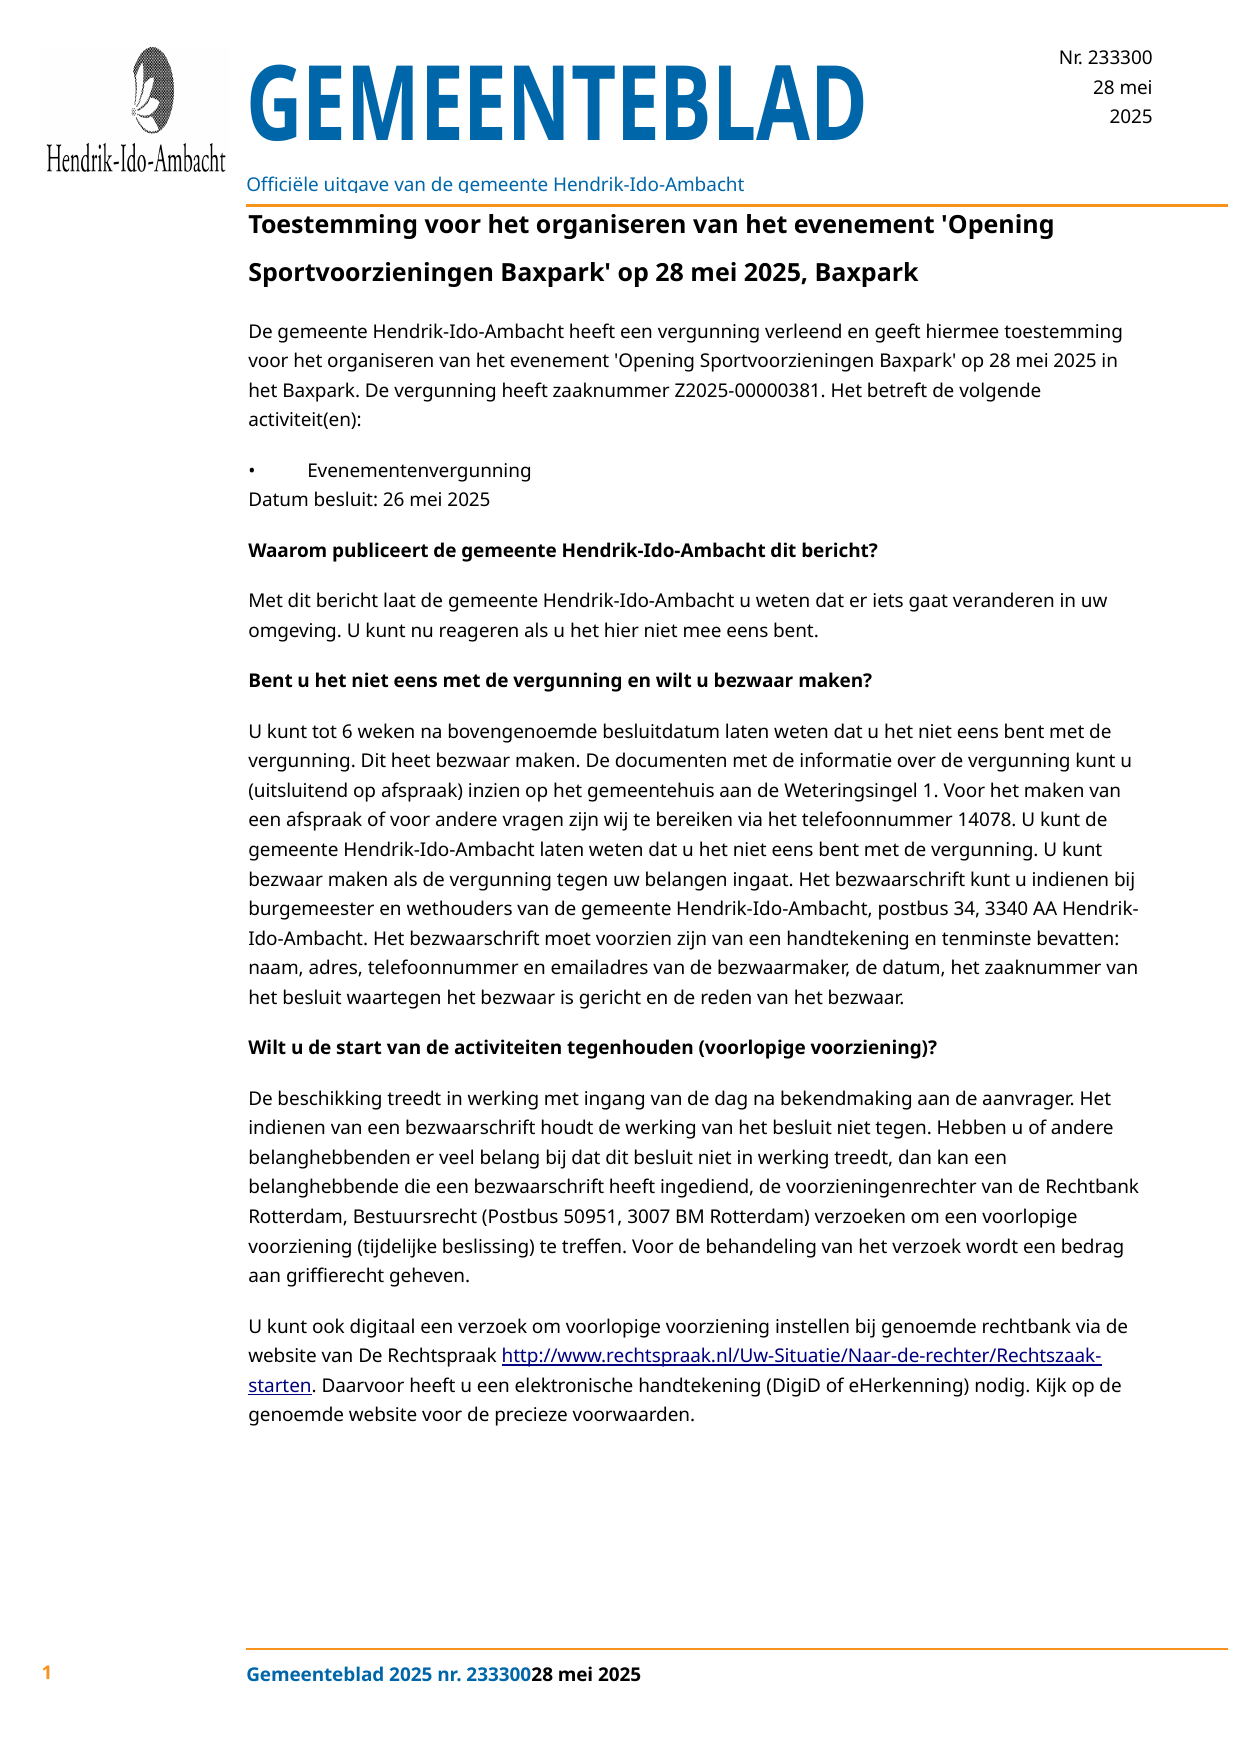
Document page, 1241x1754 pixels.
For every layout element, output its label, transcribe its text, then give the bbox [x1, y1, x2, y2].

text De beschikking treedt in werking met ingang van de dag na bekendmaking aan de aanvrager. Het indienen van een bezwaarschrift houdt de werking van het besluit niet tegen. Hebben u of andere belanghebbenden er veel belang bij dat dit besluit niet in werking treedt, dan kan een belanghebbende die een bezwaarschrift heeft ingediend, de voorzieningenrechter van de Rechtbank Rotterdam, Bestuursrecht (Postbus 50951, 3007 BM Rotterdam) verzoeken om een voorlopige voorziening (tijdelijke beslissing) te treffen. Voor de behandeling van het verzoek wordt een bedrag aan griffierecht geheven. [248, 1085, 1152, 1288]
text Datum besluit: 26 mei 2025 [248, 487, 1152, 512]
text Met dit bericht laat de gemeente Hendrik-Ido-Ambacht u weten dat er iets gaat veranderen in uw omgeving. U kunt nu reageren als u het hier niet mee eens bent. [248, 587, 1152, 643]
text U kunt tot 6 weken na bovengenoemde besluitdatum laten weten dat u het niet eens bent met de vergunning. Dit heet bezwaar maken. De documenten met de informatie over de vergunning kunt u (uitsluitend op afspraak) inzien op het gemeentehuis aan de Weteringsingel 1. Voor het maken van een afspraak of voor andere vragen zijn wij te bereiken via het telefoonnummer 14078. U kunt de gemeente Hendrik-Ido-Ambacht laten weten dat u het niet eens bent met de vergunning. U kunt bezwaar maken als de vergunning tegen uw belangen ingaat. Het bezwaarschrift kunt u indienen bij burgemeester en wethouders van de gemeente Hendrik-Ido-Ambacht, postbus 34, 3340 AA Hendrik-Ido-Ambacht. Het bezwaarschrift moet voorzien zijn van een handtekening en tenminste bevatten: naam, adres, telefoonnummer en emailadres van de bezwaarmaker, de datum, het zaaknummer van het besluit waartegen het bezwaar is gericht en de reden van het bezwaar. [248, 718, 1152, 1010]
text De gemeente Hendrik-Ido-Ambacht heeft een vergunning verleend en geeft hiermee toestemming voor het organiseren van het evenement 'Opening Sportvoorzieningen Baxpark' op 28 mei 2025 in het Baxpark. De vergunning heeft zaaknummer Z2025-00000381. Het betreft de volgende activiteit(en): [248, 318, 1152, 432]
text Waarom publiceert de gemeente Hendrik-Ido-Ambacht dit bericht? [248, 537, 1152, 563]
text Toestemming voor het organiseren van het evenement 'Opening Sportvoorzieningen Baxpark' op 28 mei 2025, Baxpark [248, 207, 1152, 288]
picture [41, 47, 231, 172]
text Bent u het niet eens met de vergunning en wilt u bezwaar maken? [248, 667, 1152, 693]
text U kunt ook digitaal een verzoek om voorlopige voorziening instellen bij genoemde rechtbank via de website van De Rechtspraak http://www.rechtspraak.nl/Uw-Situatie/Naar-de-rechter/Rechtszaak-starten. Daarvoor heeft u een elektronische handtekening (DigiD of eHerkenning) nodig. Kijk op de genoemde website voor de precieze voorwaarden. [248, 1313, 1152, 1427]
list Evenementenvergunning [248, 457, 1152, 483]
text Wilt u de start van de activiteiten tegenhouden (voorlopige voorziening)? [248, 1034, 1152, 1060]
